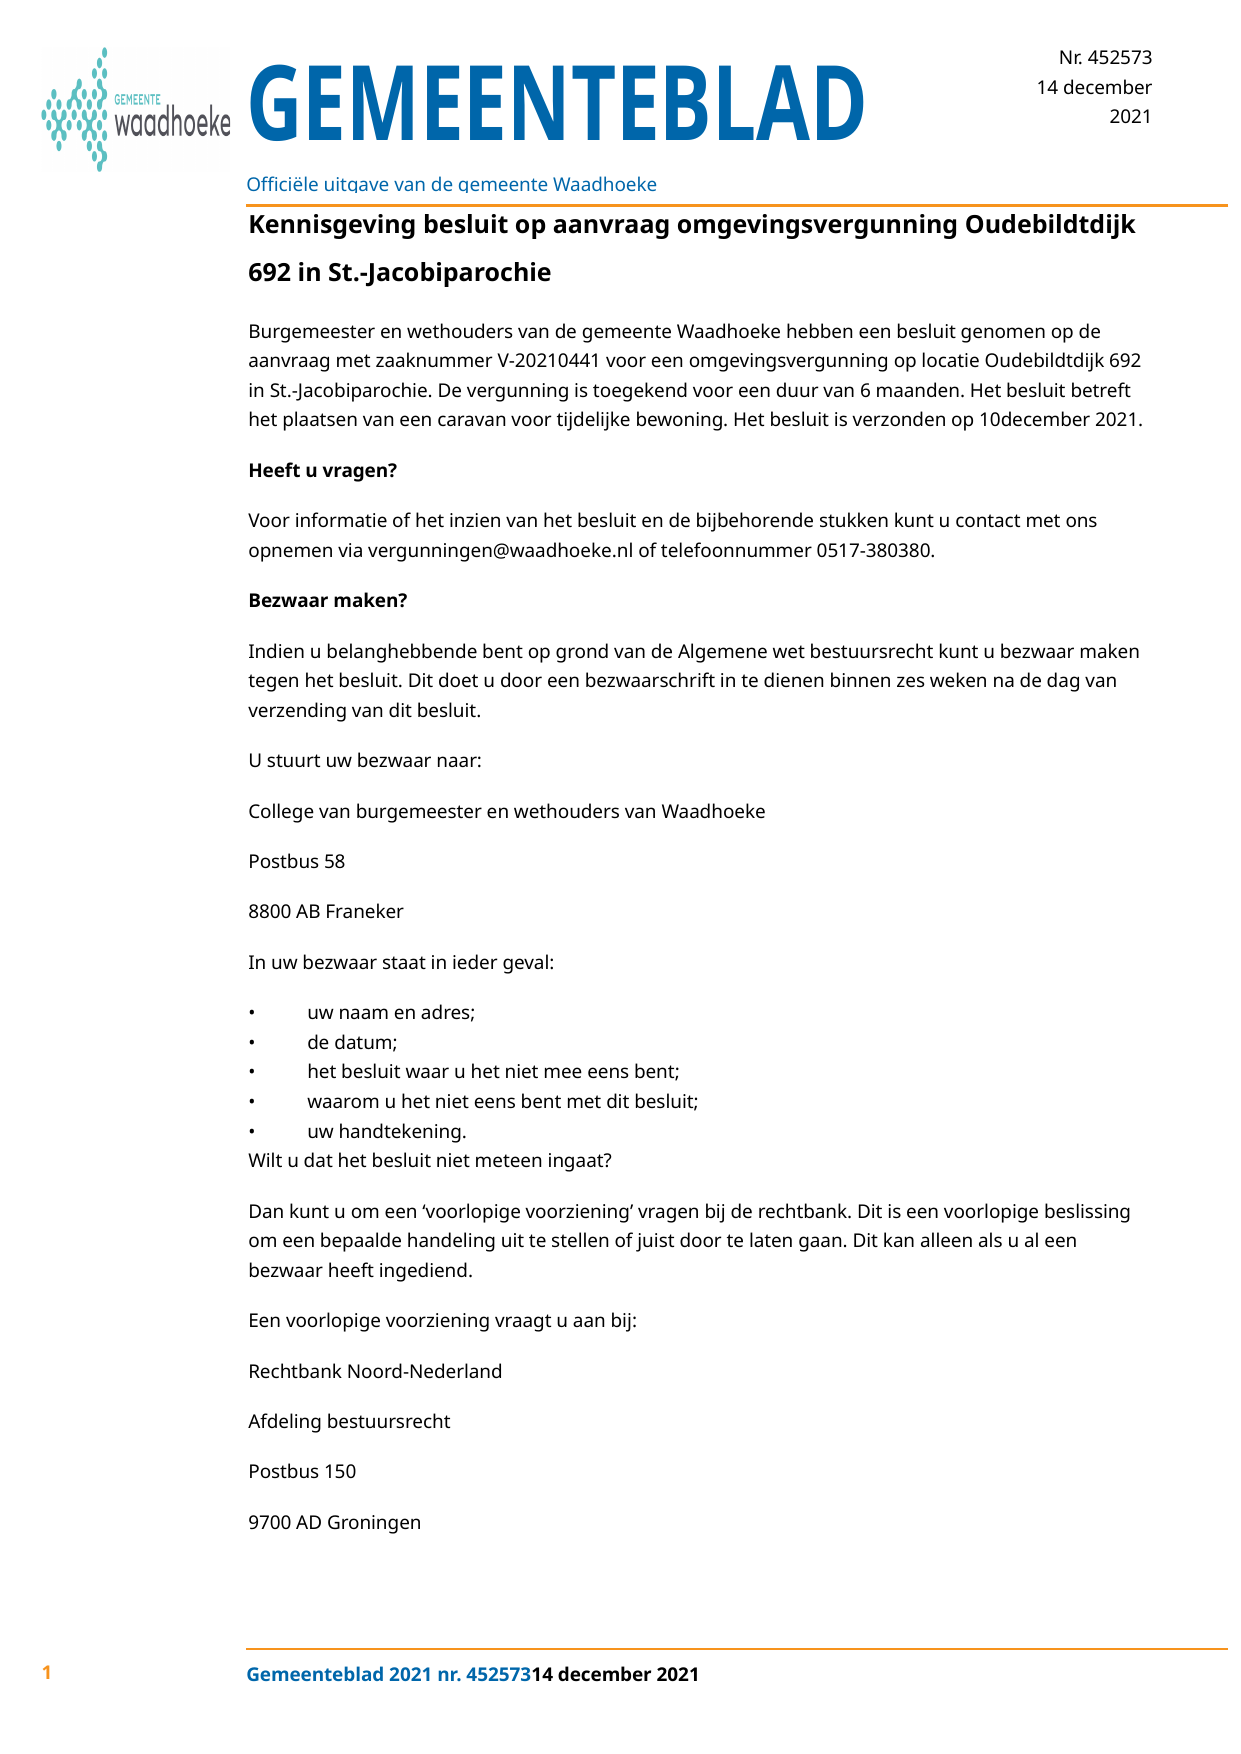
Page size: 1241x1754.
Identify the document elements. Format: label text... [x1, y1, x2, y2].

text In uw bezwaar staat in ieder geval: [248, 949, 1152, 975]
text Heeft u vragen? [248, 457, 1152, 483]
text Een voorlopige voorziening vraagt u aan bij: [248, 1307, 1152, 1333]
text Rechtbank Noord-Nederland [248, 1358, 1152, 1384]
list het besluit waar u het niet mee eens bent; [248, 1059, 1152, 1084]
text 9700 AD Groningen [248, 1509, 1152, 1535]
text Burgemeester en wethouders van de gemeente Waadhoeke hebben een besluit genomen op de aanvraag met zaaknummer V-20210441 voor een omgevingsvergunning op locatie Oudebildtdijk 692 in St.-Jacobiparochie. De vergunning is toegekend voor een duur van 6 maanden. Het besluit betreft het plaatsen van een caravan voor tijdelijke bewoning. Het besluit is verzonden op 10december 2021. [248, 318, 1152, 432]
text Afdeling bestuursrecht [248, 1408, 1152, 1434]
text Voor informatie of het inzien van het besluit en de bijbehorende stukken kunt u contact met ons opnemen via vergunningen@waadhoeke.nl of telefoonnummer 0517-380380. [248, 507, 1152, 563]
text U stuurt uw bezwaar naar: [248, 747, 1152, 773]
list waarom u het niet eens bent met dit besluit; [248, 1088, 1152, 1114]
picture [41, 47, 231, 172]
text Indien u belanghebbende bent op grond van de Algemene wet bestuursrecht kunt u bezwaar maken tegen het besluit. Dit doet u door een bezwaarschrift in te dienen binnen zes weken na de dag van verzending van dit besluit. [248, 638, 1152, 723]
text Dan kunt u om een ‘voorlopige voorziening’ vragen bij de rechtbank. Dit is een voorlopige beslissing om een bepaalde handeling uit te stellen of juist door te laten gaan. Dit kan alleen als u al een bezwaar heeft ingediend. [248, 1198, 1152, 1283]
text Bezwaar maken? [248, 587, 1152, 613]
text 8800 AB Franeker [248, 899, 1152, 924]
text Postbus 150 [248, 1459, 1152, 1484]
list uw handtekening. [248, 1118, 1152, 1144]
text Kennisgeving besluit op aanvraag omgevingsvergunning Oudebildtdijk 692 in St.-Jacobiparochie [248, 207, 1152, 288]
list uw naam en adres; [248, 999, 1152, 1025]
text Postbus 58 [248, 848, 1152, 874]
text Wilt u dat het besluit niet meteen ingaat? [248, 1147, 1152, 1173]
text College van burgemeester en wethouders van Waadhoeke [248, 798, 1152, 824]
list de datum; [248, 1029, 1152, 1055]
